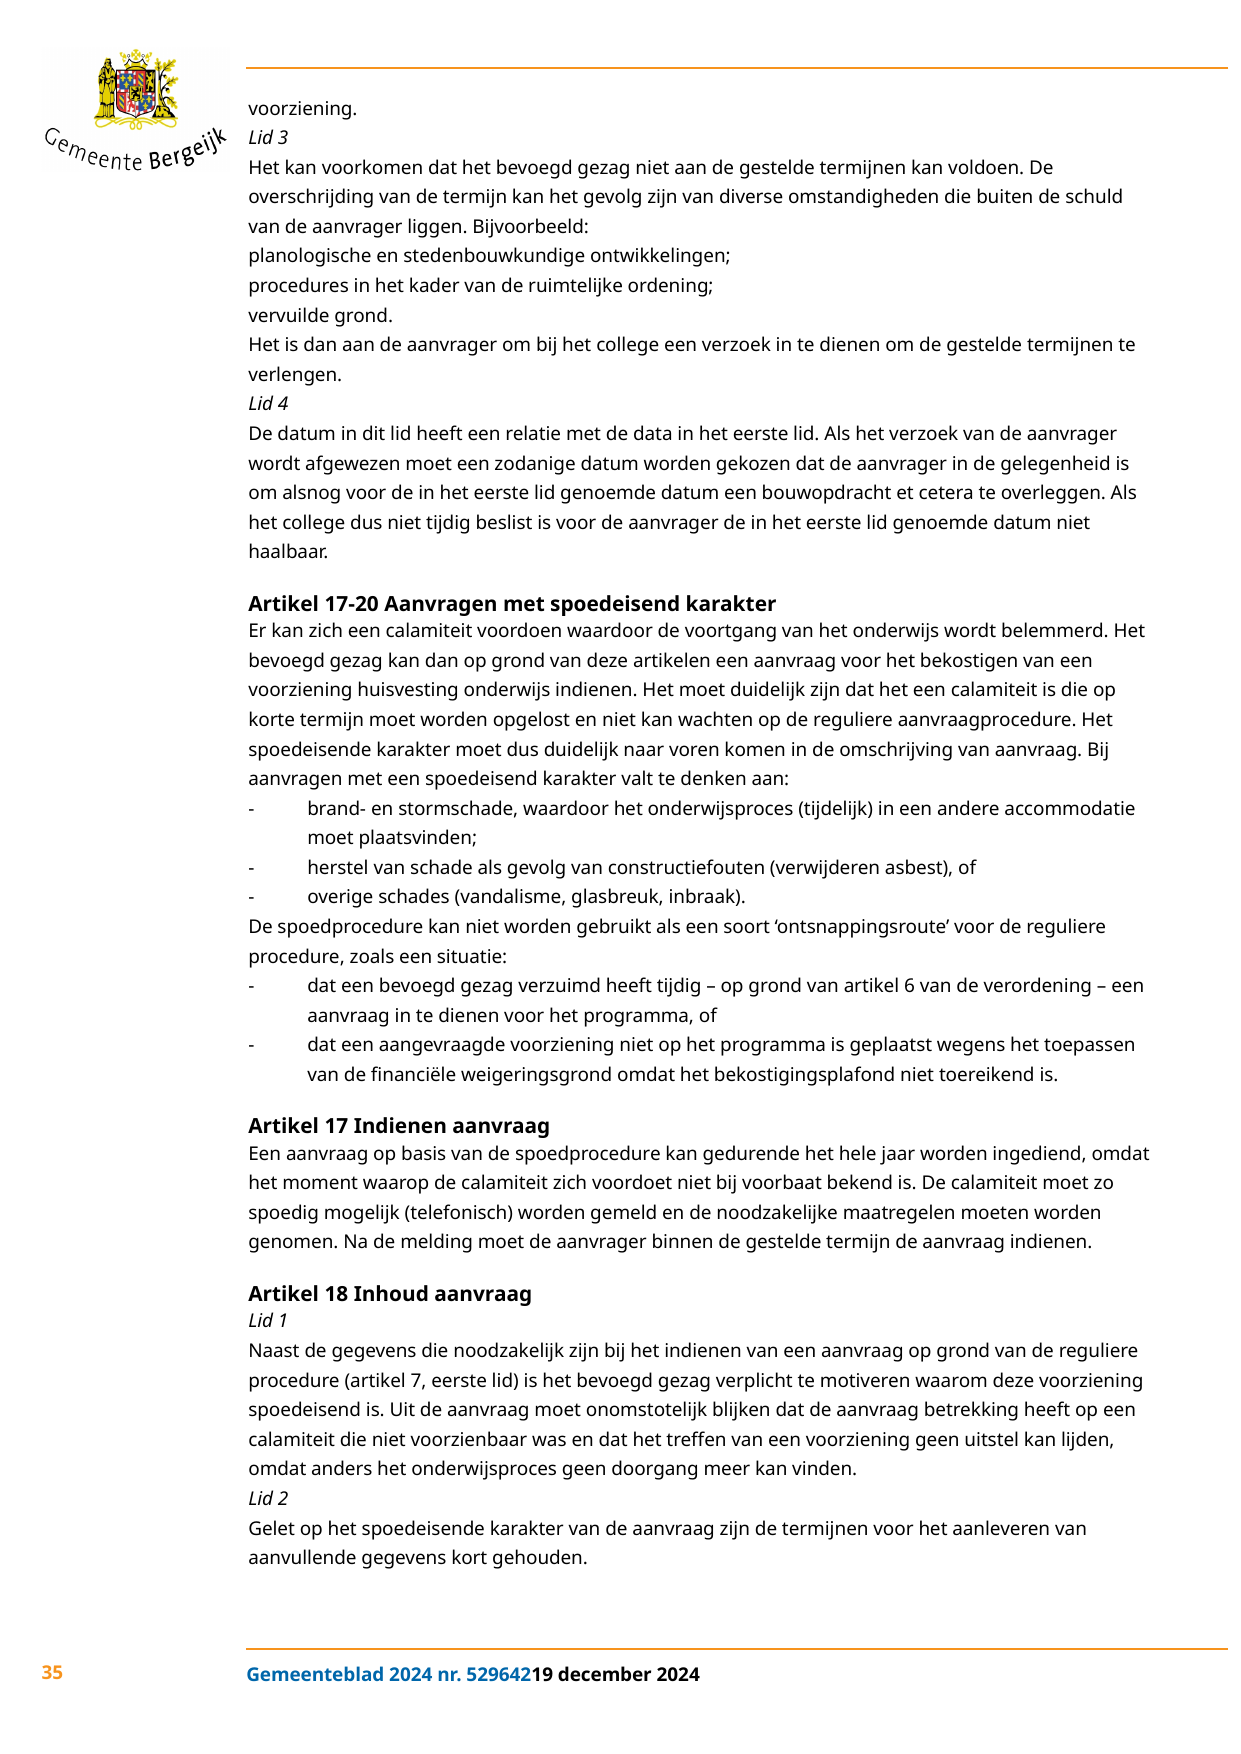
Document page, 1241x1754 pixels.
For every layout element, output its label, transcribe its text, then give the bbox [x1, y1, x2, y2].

text Naast de gegevens die noodzakelijk zijn bij het indienen van een aanvraag op grond van de reguliere procedure (artikel 7, eerste lid) is het bevoegd gezag verplicht te motiveren waarom deze voorziening spoedeisend is. Uit de aanvraag moet onomstotelijk blijken dat de aanvraag betrekking heeft op een calamiteit die niet voorzienbaar was en dat het treffen van een voorziening geen uitstel kan lijden, omdat anders het onderwijsproces geen doorgang meer kan vinden. [248, 1337, 1152, 1481]
list overige schades (vandalisme, glasbreuk, inbraak). [248, 884, 1152, 909]
text Een aanvraag op basis van de spoedprocedure kan gedurende het hele jaar worden ingediend, omdat het moment waarop de calamiteit zich voordoet niet bij voorbaat bekend is. De calamiteit moet zo spoedig mogelijk (telefonisch) worden gemeld en de noodzakelijke maatregelen moeten worden genomen. Na de melding moet de aanvrager binnen de gestelde termijn de aanvraag indienen. [248, 1140, 1152, 1254]
text voorziening. [248, 95, 1152, 121]
text Gelet op het spoedeisende karakter van de aanvraag zijn de termijnen voor het aanleveren van aanvullende gegevens kort gehouden. [248, 1515, 1152, 1570]
text De spoedprocedure kan niet worden gebruikt als een soort ‘ontsnappingsroute’ voor de reguliere procedure, zoals een situatie: [248, 913, 1152, 968]
text Lid 3 [248, 124, 1152, 150]
text procedures in het kader van de ruimtelijke ordening; [248, 272, 1152, 298]
list herstel van schade als gevolg van constructiefouten (verwijderen asbest), of [248, 854, 1152, 880]
text planologische en stedenbouwkundige ontwikkelingen; [248, 243, 1152, 268]
text Lid 4 [248, 391, 1152, 416]
list dat een aangevraagde voorziening niet op het programma is geplaatst wegens het toepassen van de financiële weigeringsgrond omdat het bekostigingsplafond niet toereikend is. [248, 1032, 1152, 1087]
text Het is dan aan de aanvrager om bij het college een verzoek in te dienen om de gestelde termijnen te verlengen. [248, 331, 1152, 387]
text Het kan voorkomen dat het bevoegd gezag niet aan de gestelde termijnen kan voldoen. De overschrijding van de termijn kan het gevolg zijn van diverse omstandigheden die buiten de schuld van de aanvrager liggen. Bijvoorbeeld: [248, 154, 1152, 239]
text De datum in dit lid heeft een relatie met de data in het eerste lid. Als het verzoek van de aanvrager wordt afgewezen moet een zodanige datum worden gekozen dat de aanvrager in de gelegenheid is om alsnog voor de in het eerste lid genoemde datum een bouwopdracht et cetera te overleggen. Als het college dus niet tijdig beslist is voor de aanvrager de in het eerste lid genoemde datum niet haalbaar. [248, 420, 1152, 564]
list brand- en stormschade, waardoor het onderwijsproces (tijdelijk) in een andere accommodatie moet plaatsvinden; [248, 795, 1152, 850]
text Artikel 18 Inhoud aanvraag [248, 1279, 1152, 1308]
picture [41, 47, 231, 172]
text vervuilde grond. [248, 302, 1152, 328]
text Artikel 17-20 Aanvragen met spoedeisend karakter [248, 589, 1152, 617]
text Lid 1 [248, 1308, 1152, 1333]
text Er kan zich een calamiteit voordoen waardoor de voortgang van het onderwijs wordt belemmerd. Het bevoegd gezag kan dan op grond van deze artikelen een aanvraag voor het bekostigen van een voorziening huisvesting onderwijs indienen. Het moet duidelijk zijn dat het een calamiteit is die op korte termijn moet worden opgelost en niet kan wachten op de reguliere aanvraagprocedure. Het spoedeisende karakter moet dus duidelijk naar voren komen in de omschrijving van aanvraag. Bij aanvragen met een spoedeisend karakter valt te denken aan: [248, 617, 1152, 791]
text Lid 2 [248, 1485, 1152, 1511]
list dat een bevoegd gezag verzuimd heeft tijdig – op grond van artikel 6 van de verordening – een aanvraag in te dienen voor het programma, of [248, 972, 1152, 1028]
text Artikel 17 Indienen aanvraag [248, 1112, 1152, 1140]
